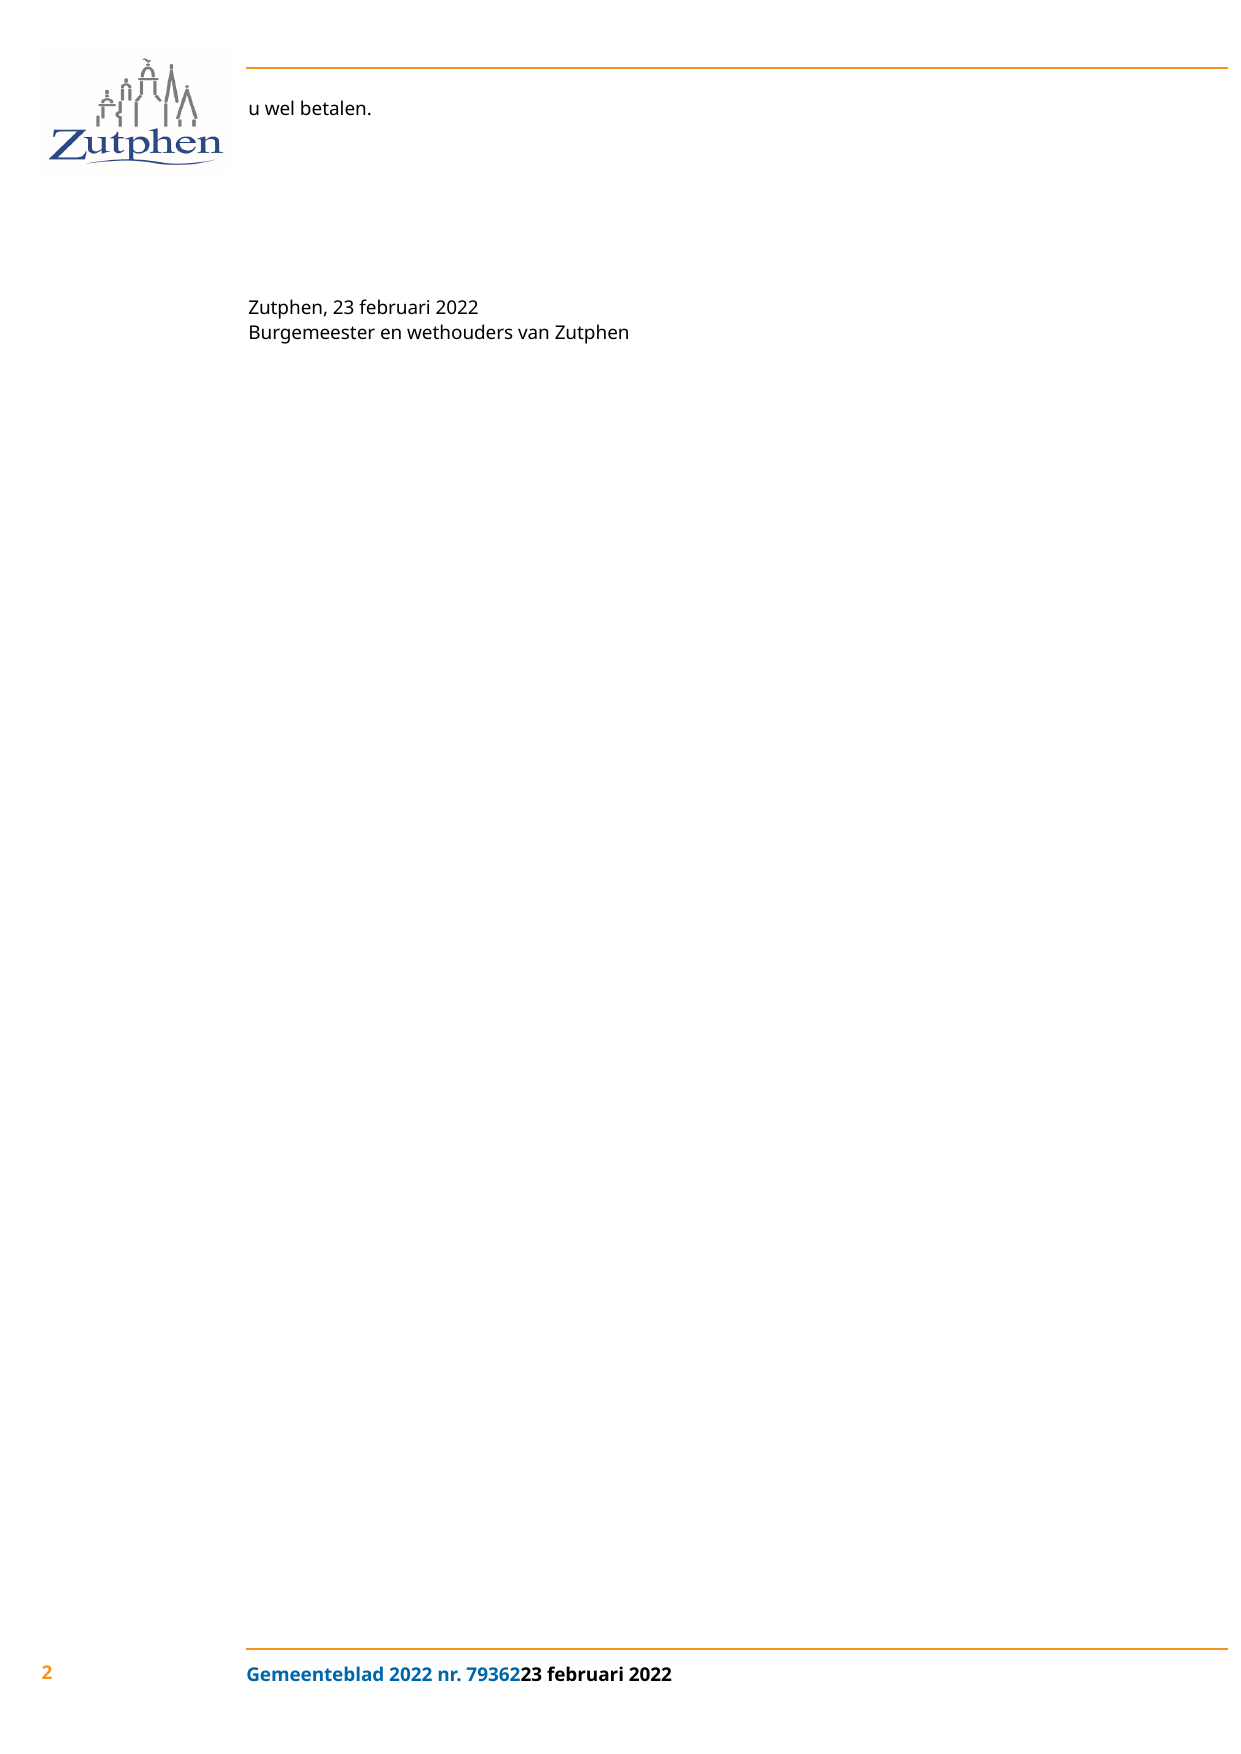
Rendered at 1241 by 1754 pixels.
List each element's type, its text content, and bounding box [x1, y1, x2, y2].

text Burgemeester en wethouders van Zutphen [248, 319, 1152, 345]
picture [41, 47, 231, 172]
text u wel betalen. [248, 95, 1152, 121]
text Zutphen, 23 februari 2022 [248, 294, 1152, 319]
